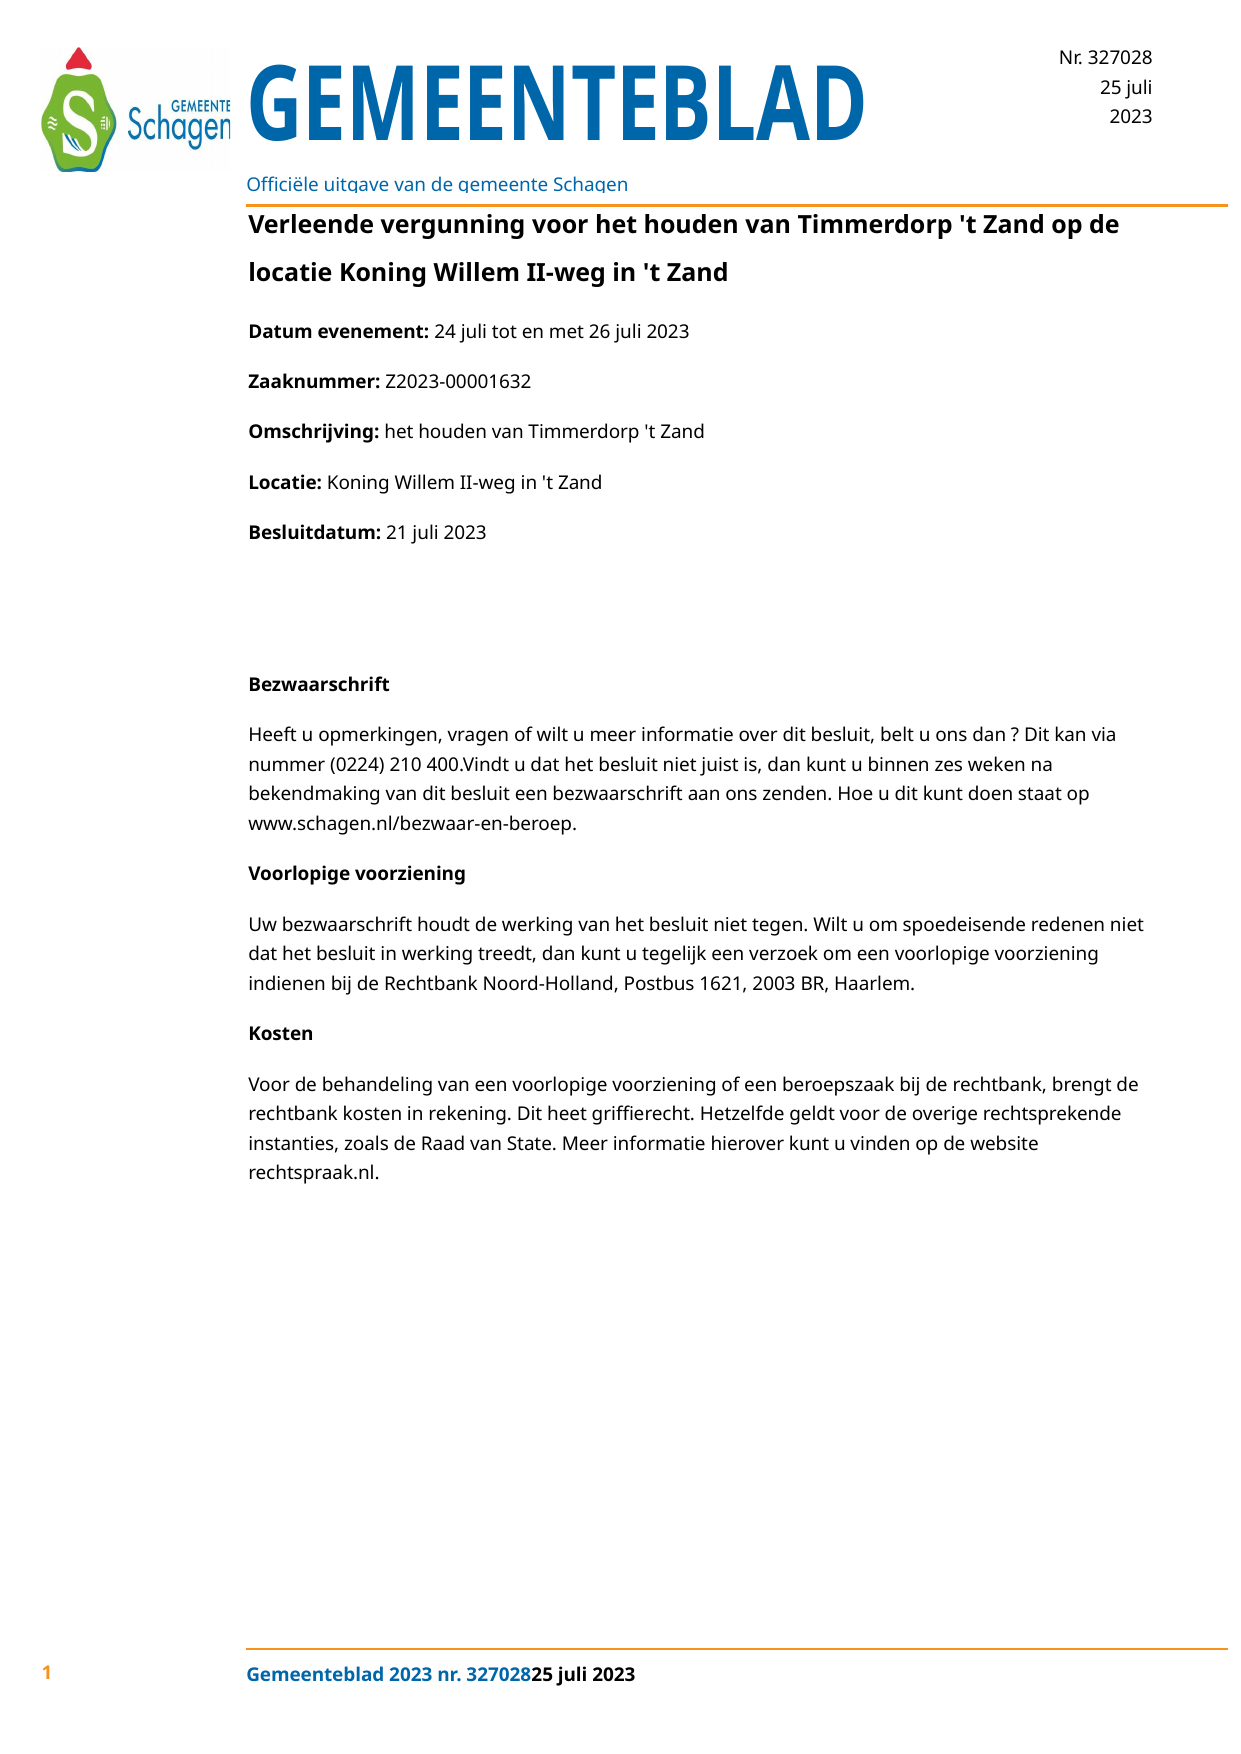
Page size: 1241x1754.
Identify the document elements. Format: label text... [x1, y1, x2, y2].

text Kosten [248, 1020, 1152, 1046]
text Voorlopige voorziening [248, 860, 1152, 886]
text Datum evenement: 24 juli tot en met 26 juli 2023 [248, 318, 1152, 344]
text Omschrijving: het houden van Timmerdorp 't Zand [248, 419, 1152, 444]
text Locatie: Koning Willem II-weg in 't Zand [248, 469, 1152, 495]
text Bezwaarschrift [248, 671, 1152, 697]
text Voor de behandeling van een voorlopige voorziening of een beroepszaak bij de rechtbank, brengt de rechtbank kosten in rekening. Dit heet griffierecht. Hetzelfde geldt voor de overige rechtsprekende instanties, zoals de Raad van State. Meer informatie hierover kunt u vinden op de website rechtspraak.nl. [248, 1071, 1152, 1185]
text Zaaknummer: Z2023-00001632 [248, 368, 1152, 394]
text Verleende vergunning voor het houden van Timmerdorp 't Zand op de locatie Koning Willem II-weg in 't Zand [248, 207, 1152, 288]
text Uw bezwaarschrift houdt de werking van het besluit niet tegen. Wilt u om spoedeisende redenen niet dat het besluit in werking treedt, dan kunt u tegelijk een verzoek om een voorlopige voorziening indienen bij de Rechtbank Noord-Holland, Postbus 1621, 2003 BR, Haarlem. [248, 911, 1152, 996]
text Heeft u opmerkingen, vragen of wilt u meer informatie over dit besluit, belt u ons dan ? Dit kan via nummer (0224) 210 400.Vindt u dat het besluit niet juist is, dan kunt u binnen zes weken na bekendmaking van dit besluit een bezwaarschrift aan ons zenden. Hoe u dit kunt doen staat op www.schagen.nl/bezwaar-en-beroep. [248, 721, 1152, 836]
picture [41, 47, 231, 172]
text Besluitdatum: 21 juli 2023 [248, 519, 1152, 545]
